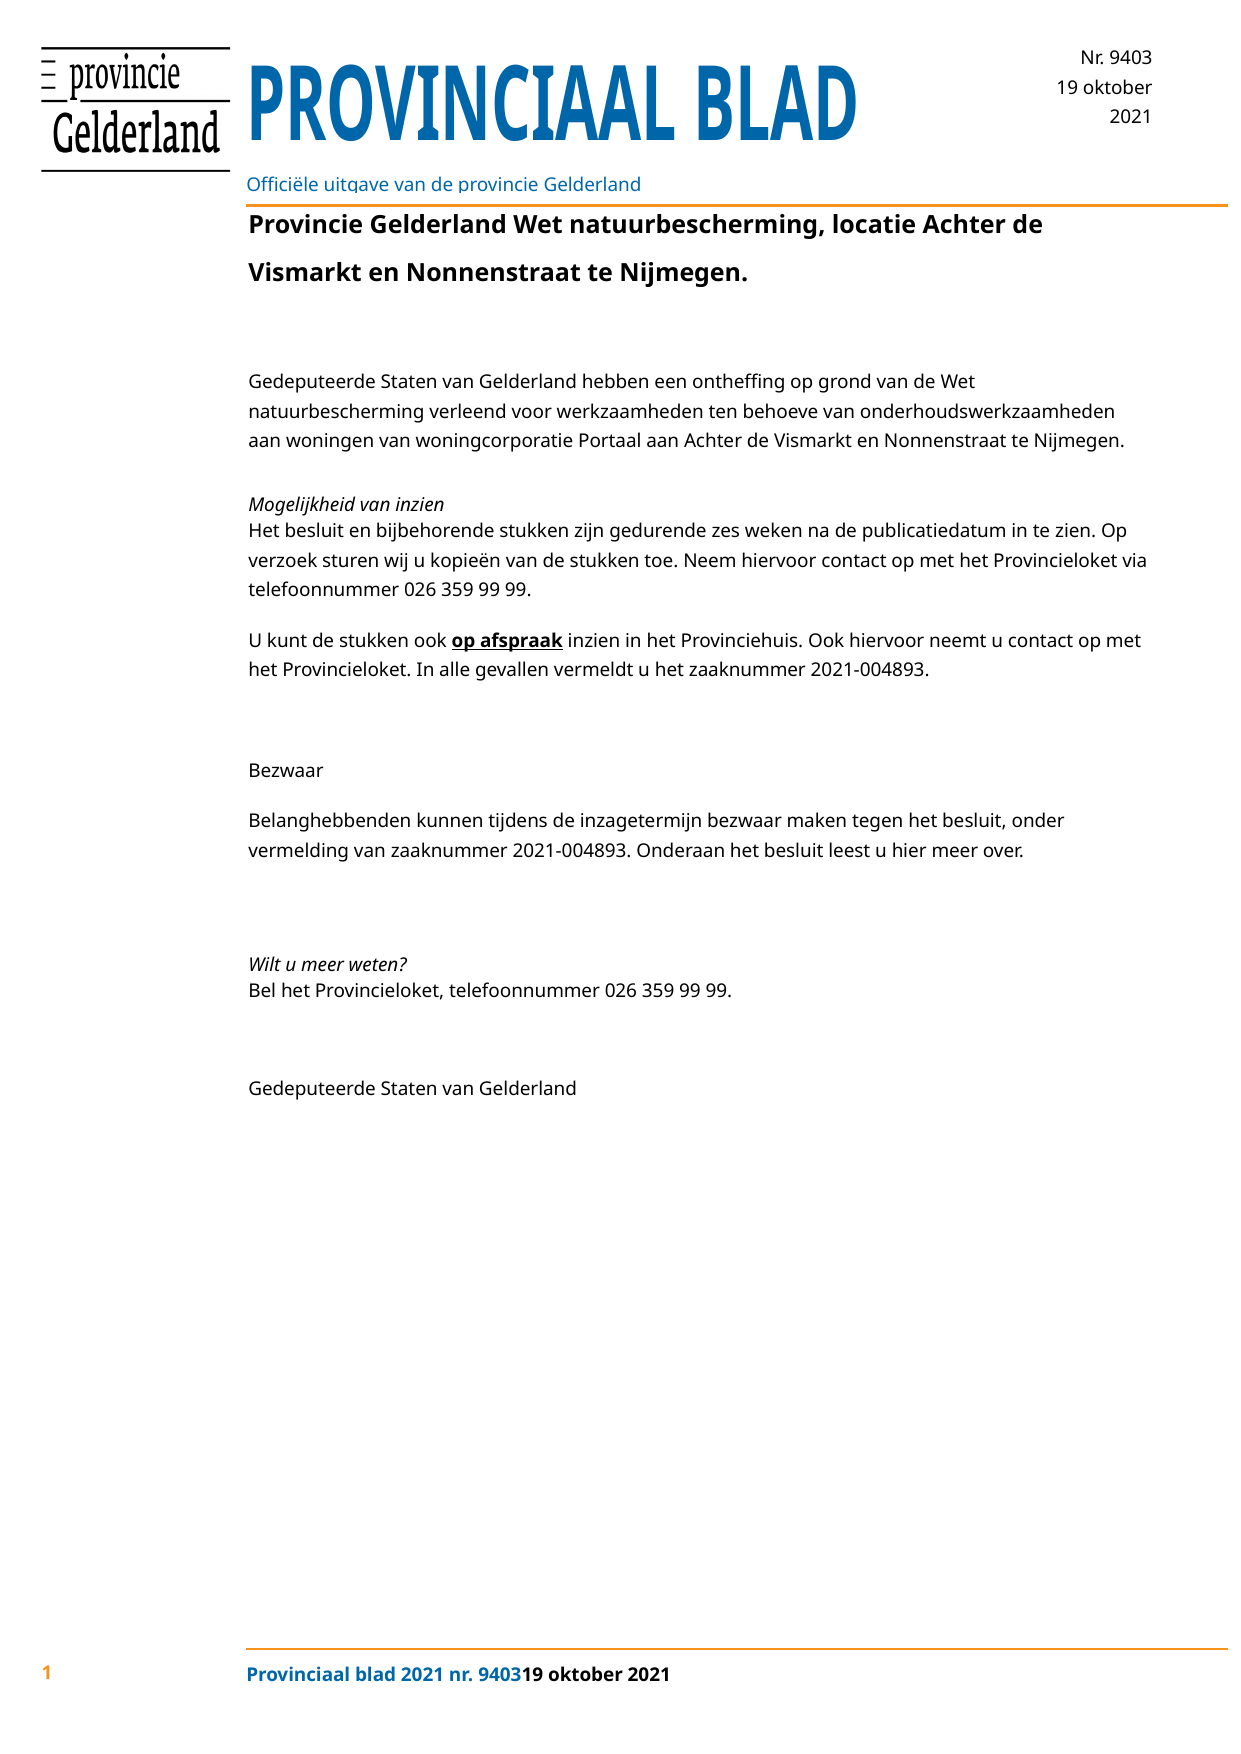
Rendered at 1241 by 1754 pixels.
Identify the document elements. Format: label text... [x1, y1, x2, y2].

picture [41, 47, 231, 172]
text Provincie Gelderland Wet natuurbescherming, locatie Achter de Vismarkt en Nonnenstraat te Nijmegen. [248, 207, 1152, 288]
text Belanghebbenden kunnen tijdens de inzagetermijn bezwaar maken tegen het besluit, onder vermelding van zaaknummer 2021-004893. Onderaan het besluit leest u hier meer over. [248, 808, 1152, 863]
text U kunt de stukken ook op afspraak inzien in het Provinciehuis. Ook hiervoor neemt u contact op met het Provincieloket. In alle gevallen vermeldt u het zaaknummer 2021-004893. [248, 627, 1152, 682]
text Gedeputeerde Staten van Gelderland hebben een ontheffing op grond van de Wet natuurbescherming verleend voor werkzaamheden ten behoeve van onderhoudswerkzaamheden aan woningen van woningcorporatie Portaal aan Achter de Vismarkt en Nonnenstraat te Nijmegen. [248, 368, 1152, 453]
text Wilt u meer weten? [248, 952, 1152, 977]
text Gedeputeerde Staten van Gelderland [248, 1076, 1152, 1101]
text Bezwaar [248, 757, 1152, 783]
text Bel het Provincieloket, telefoonnummer 026 359 99 99. [248, 977, 1152, 1003]
text Mogelijkheid van inzien [248, 491, 1152, 517]
text Het besluit en bijbehorende stukken zijn gedurende zes weken na de publicatiedatum in te zien. Op verzoek sturen wij u kopieën van de stukken toe. Neem hiervoor contact op met het Provincieloket via telefoonnummer 026 359 99 99. [248, 517, 1152, 602]
